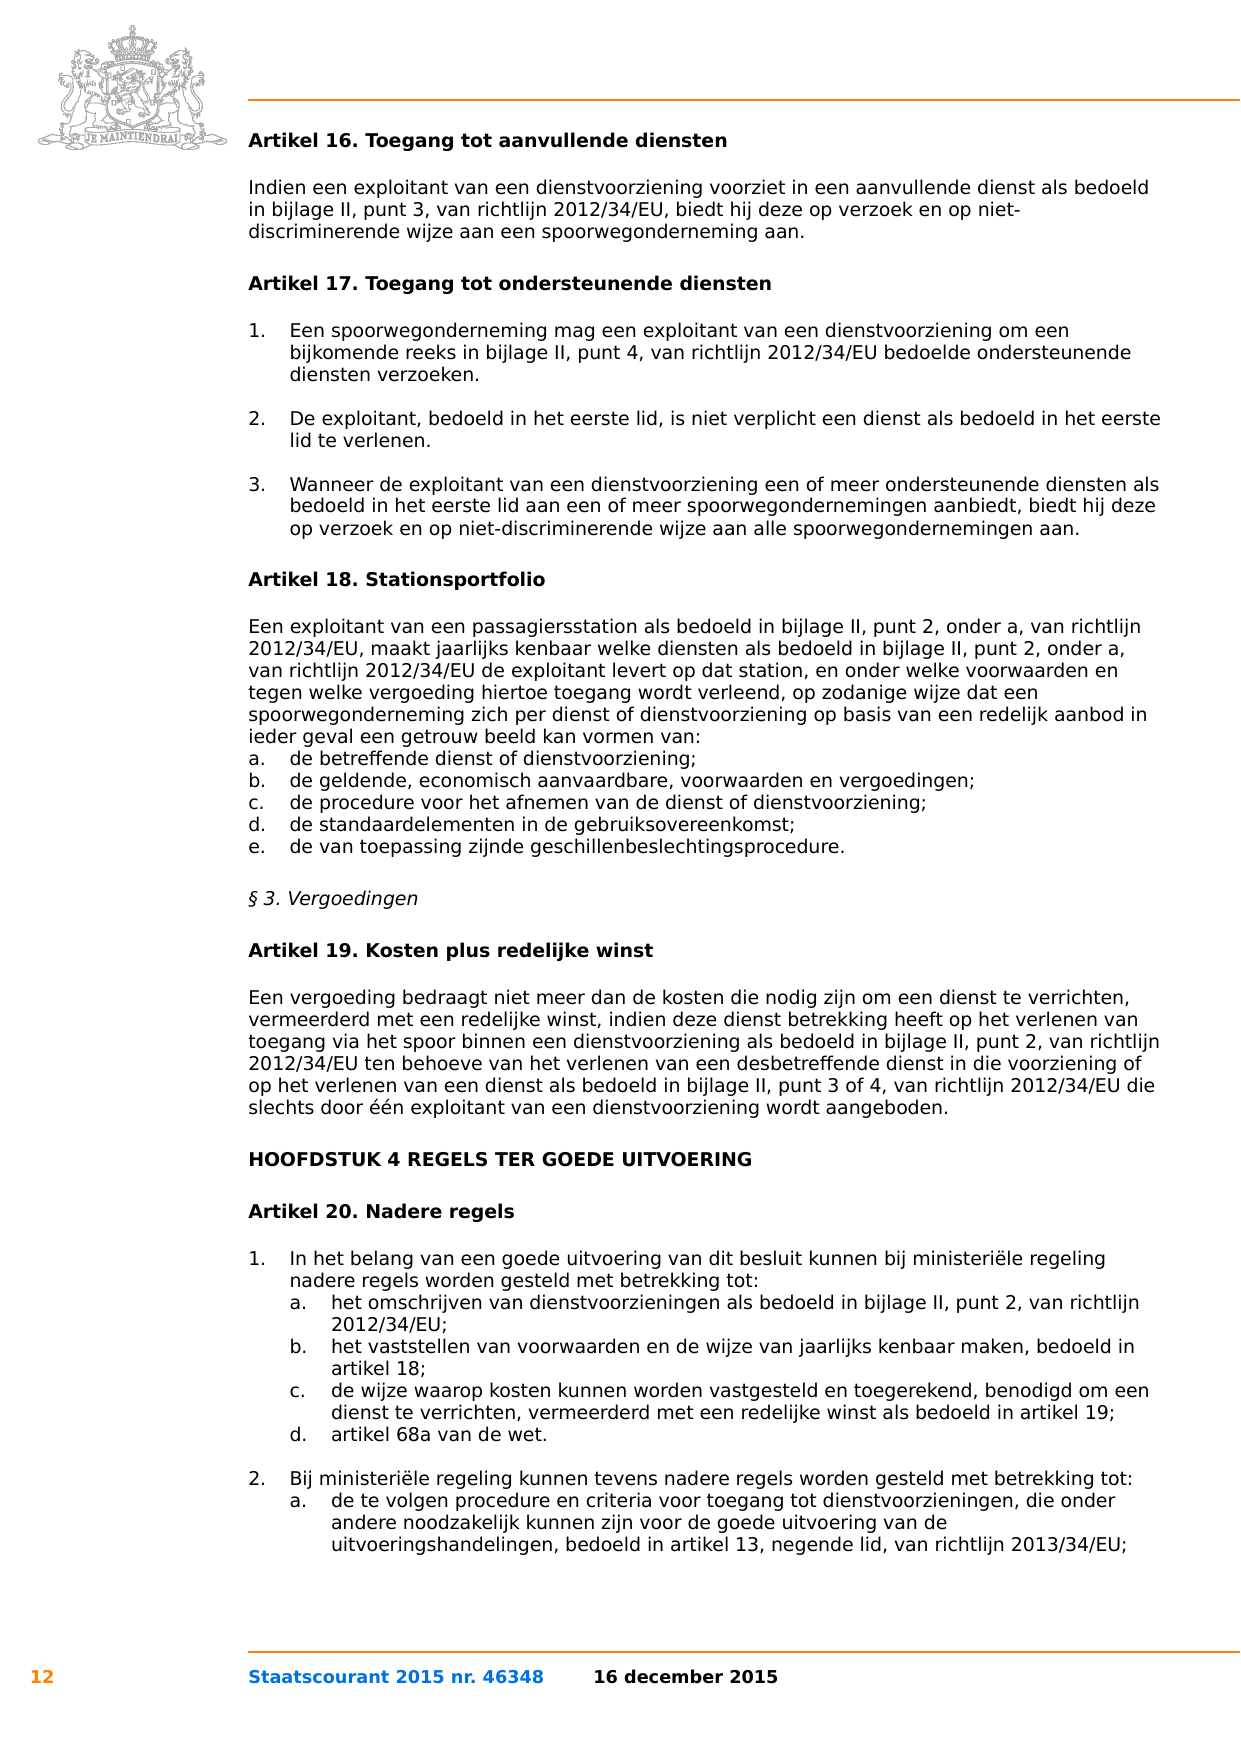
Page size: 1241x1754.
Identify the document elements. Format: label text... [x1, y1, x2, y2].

subtitle Artikel 18. Stationsportfolio [248, 569, 1163, 591]
subtitle Artikel 17. Toegang tot ondersteunende diensten [248, 273, 1163, 295]
text c. de wijze waarop kosten kunnen worden vastgesteld en toegerekend, benodigd om een dienst te verrichten, vermeerderd met een redelijke winst als bedoeld in artikel 19; [289, 1380, 1163, 1424]
text a. de te volgen procedure en criteria voor toegang tot dienstvoorzieningen, die onder andere noodzakelijk kunnen zijn voor de goede uitvoering van de uitvoeringshandelingen, bedoeld in artikel 13, negende lid, van richtlijn 2013/34/EU; [289, 1489, 1163, 1556]
subtitle Artikel 20. Nadere regels [248, 1201, 1163, 1223]
text 1. In het belang van een goede uitvoering van dit besluit kunnen bij ministeriële regeling nadere regels worden gesteld met betrekking tot: [248, 1248, 1163, 1292]
subtitle Artikel 16. Toegang tot aanvullende diensten [248, 130, 1163, 152]
text 1. Een spoorwegonderneming mag een exploitant van een dienstvoorziening om een bijkomende reeks in bijlage II, punt 4, van richtlijn 2012/34/EU bedoelde ondersteunende diensten verzoeken. [248, 320, 1163, 386]
text b. de geldende, economisch aanvaardbare, voorwaarden en vergoedingen; [248, 770, 1163, 792]
text a. het omschrijven van dienstvoorzieningen als bedoeld in bijlage II, punt 2, van richtlijn 2012/34/EU; [289, 1292, 1163, 1336]
subtitle Artikel 19. Kosten plus redelijke winst [248, 940, 1163, 962]
text 3. Wanneer de exploitant van een dienstvoorziening een of meer ondersteunende diensten als bedoeld in het eerste lid aan een of meer spoorwegondernemingen aanbiedt, biedt hij deze op verzoek en op niet-discriminerende wijze aan alle spoorwegondernemingen aan. [248, 473, 1163, 539]
text d. artikel 68a van de wet. [289, 1424, 1163, 1446]
text a. de betreffende dienst of dienstvoorziening; [248, 748, 1163, 770]
text b. het vaststellen van voorwaarden en de wijze van jaarlijks kenbaar maken, bedoeld in artikel 18; [289, 1336, 1163, 1380]
text Een vergoeding bedraagt niet meer dan de kosten die nodig zijn om een dienst te verrichten, vermeerderd met een redelijke winst, indien deze dienst betrekking heeft op het verlenen van toegang via het spoor binnen een dienstvoorziening als bedoeld in bijlage II, punt 2, van richtlijn 2012/34/EU ten behoeve van het verlenen van een desbetreffende dienst in die voorziening of op het verlenen van een dienst als bedoeld in bijlage II, punt 3 of 4, van richtlijn 2012/34/EU die slechts door één exploitant van een dienstvoorziening wordt aangeboden. [248, 987, 1163, 1119]
text c. de procedure voor het afnemen van de dienst of dienstvoorziening; [248, 792, 1163, 814]
text d. de standaardelementen in de gebruiksovereenkomst; [248, 814, 1163, 836]
subtitle HOOFDSTUK 4 REGELS TER GOEDE UITVOERING [248, 1149, 1163, 1171]
text Een exploitant van een passagiersstation als bedoeld in bijlage II, punt 2, onder a, van richtlijn 2012/34/EU, maakt jaarlijks kenbaar welke diensten als bedoeld in bijlage II, punt 2, onder a, van richtlijn 2012/34/EU de exploitant levert op dat station, en onder welke voorwaarden en tegen welke vergoeding hiertoe toegang wordt verleend, op zodanige wijze dat een spoorwegonderneming zich per dienst of dienstvoorziening op basis van een redelijk aanbod in ieder geval een getrouw beeld kan vormen van: [248, 616, 1163, 748]
subtitle § 3. Vergoedingen [248, 888, 1163, 910]
text e. de van toepassing zijnde geschillenbeslechtingsprocedure. [248, 836, 1163, 858]
text 2. De exploitant, bedoeld in het eerste lid, is niet verplicht een dienst als bedoeld in het eerste lid te verlenen. [248, 408, 1163, 452]
picture [38, 25, 227, 150]
text 2. Bij ministeriële regeling kunnen tevens nadere regels worden gesteld met betrekking tot: [248, 1468, 1163, 1489]
text Indien een exploitant van een dienstvoorziening voorziet in een aanvullende dienst als bedoeld in bijlage II, punt 3, van richtlijn 2012/34/EU, biedt hij deze op verzoek en op niet-discriminerende wijze aan een spoorwegonderneming aan. [248, 177, 1163, 243]
